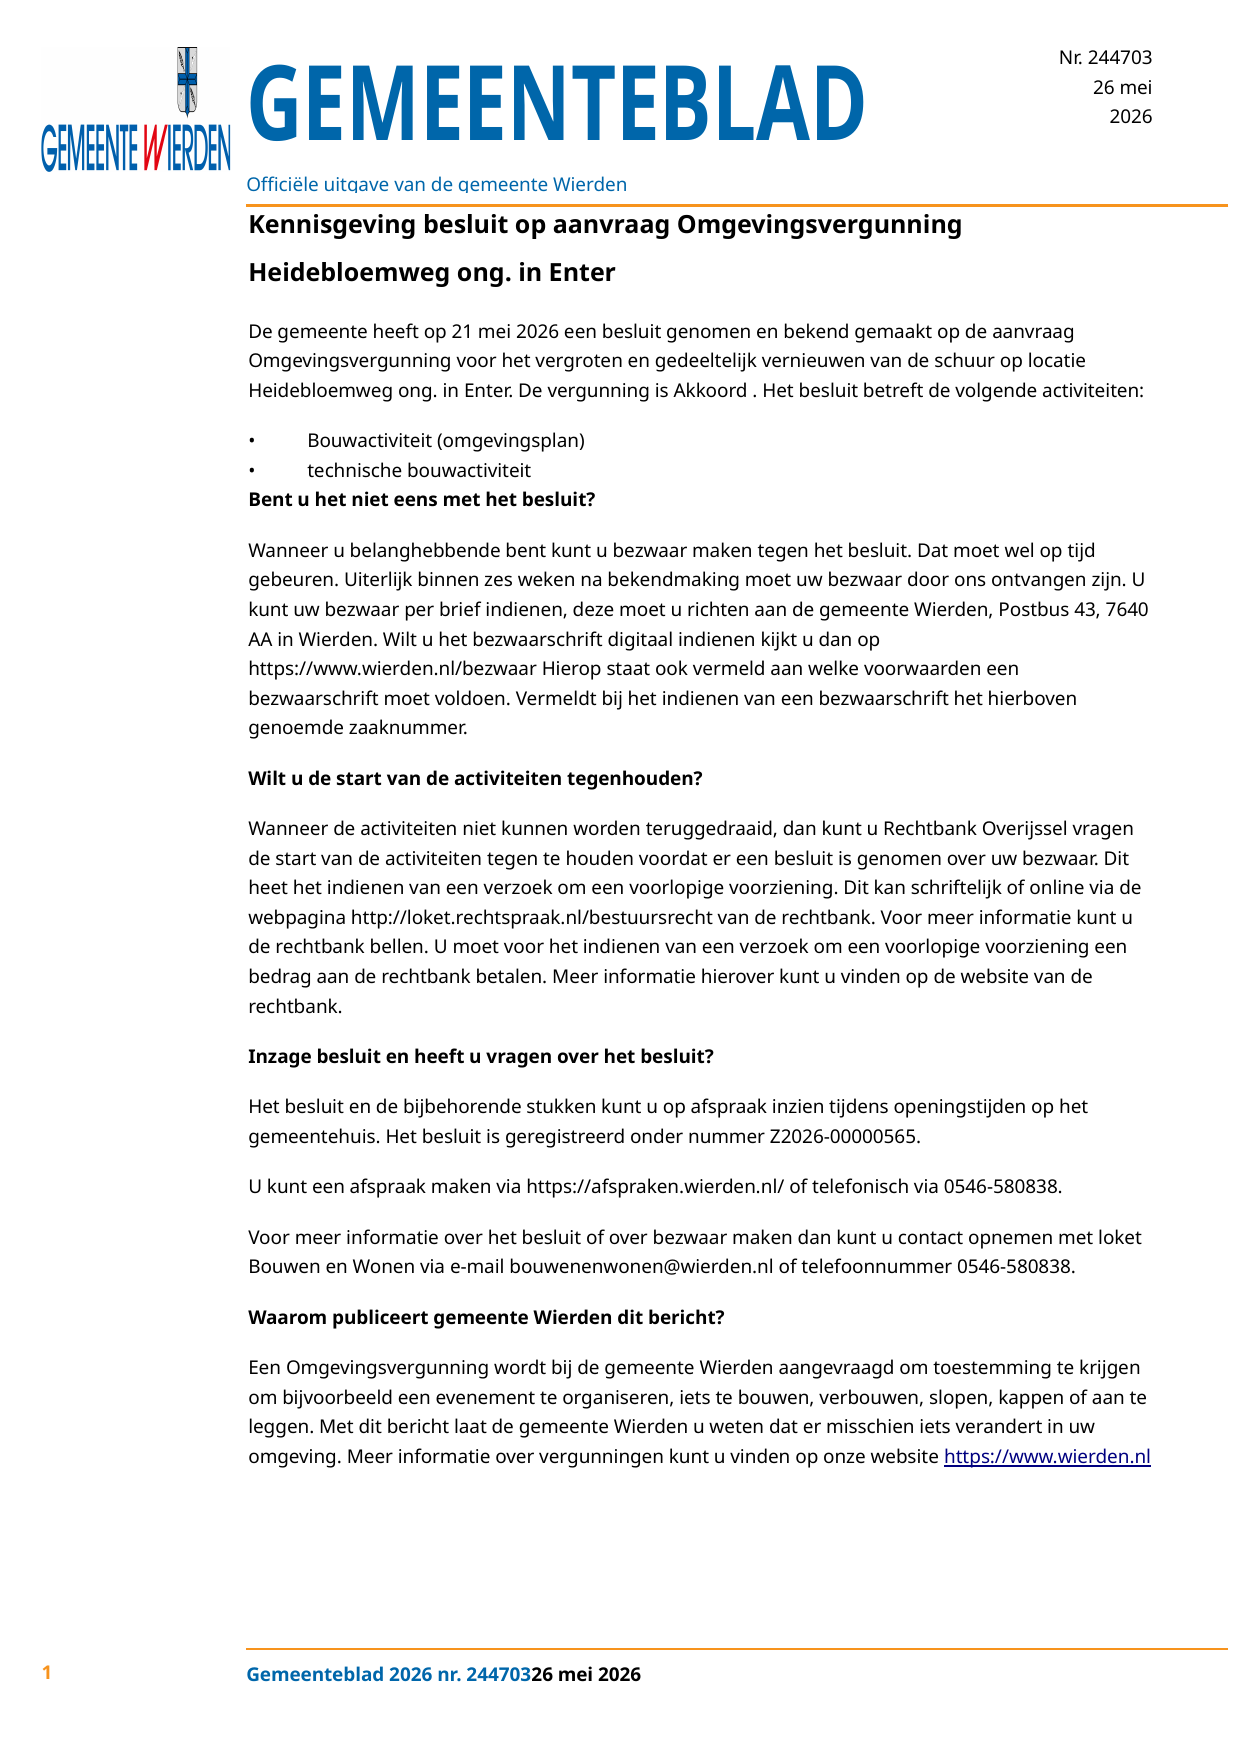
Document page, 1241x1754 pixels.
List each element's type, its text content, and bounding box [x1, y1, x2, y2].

text Het besluit en de bijbehorende stukken kunt u op afspraak inzien tijdens openingstijden op het gemeentehuis. Het besluit is geregistreerd onder nummer Z2026-00000565. [248, 1094, 1152, 1149]
text Kennisgeving besluit op aanvraag Omgevingsvergunning Heidebloemweg ong. in Enter [248, 207, 1152, 288]
text Wanneer u belanghebbende bent kunt u bezwaar maken tegen het besluit. Dat moet wel op tijd gebeuren. Uiterlijk binnen zes weken na bekendmaking moet uw bezwaar door ons ontvangen zijn. U kunt uw bezwaar per brief indienen, deze moet u richten aan de gemeente Wierden, Postbus 43, 7640 AA in Wierden. Wilt u het bezwaarschrift digitaal indienen kijkt u dan op https://www.wierden.nl/bezwaar Hierop staat ook vermeld aan welke voorwaarden een bezwaarschrift moet voldoen. Vermeldt bij het indienen van een bezwaarschrift het hierboven genoemde zaaknummer. [248, 537, 1152, 740]
list Bouwactiviteit (omgevingsplan) [248, 427, 1152, 453]
text Een Omgevingsvergunning wordt bij de gemeente Wierden aangevraagd om toestemming te krijgen om bijvoorbeeld een evenement te organiseren, iets te bouwen, verbouwen, slopen, kappen of aan te leggen. Met dit bericht laat de gemeente Wierden u weten dat er misschien iets verandert in uw omgeving. Meer informatie over vergunningen kunt u vinden op onze website https://www.wierden.nl [248, 1354, 1152, 1469]
text Inzage besluit en heeft u vragen over het besluit? [248, 1043, 1152, 1069]
text Wilt u de start van de activiteiten tegenhouden? [248, 765, 1152, 791]
text Voor meer informatie over het besluit of over bezwaar maken dan kunt u contact opnemen met loket Bouwen en Wonen via e-mail bouwenenwonen@wierden.nl of telefoonnummer 0546-580838. [248, 1224, 1152, 1279]
text De gemeente heeft op 21 mei 2026 een besluit genomen en bekend gemaakt op de aanvraag Omgevingsvergunning voor het vergroten en gedeeltelijk vernieuwen van de schuur op locatie Heidebloemweg ong. in Enter. De vergunning is Akkoord . Het besluit betreft de volgende activiteiten: [248, 318, 1152, 403]
text Wanneer de activiteiten niet kunnen worden teruggedraaid, dan kunt u Rechtbank Overijssel vragen de start van de activiteiten tegen te houden voordat er een besluit is genomen over uw bezwaar. Dit heet het indienen van een verzoek om een voorlopige voorziening. Dit kan schriftelijk of online via de webpagina http://loket.rechtspraak.nl/bestuursrecht van de rechtbank. Voor meer informatie kunt u de rechtbank bellen. U moet voor het indienen van een verzoek om een voorlopige voorziening een bedrag aan de rechtbank betalen. Meer informatie hierover kunt u vinden op de website van de rechtbank. [248, 815, 1152, 1019]
picture [41, 47, 231, 172]
text Bent u het niet eens met het besluit? [248, 487, 1152, 512]
text U kunt een afspraak maken via https://afspraken.wierden.nl/ of telefonisch via 0546-580838. [248, 1174, 1152, 1199]
text Waarom publiceert gemeente Wierden dit bericht? [248, 1304, 1152, 1330]
list technische bouwactiviteit [248, 457, 1152, 483]
